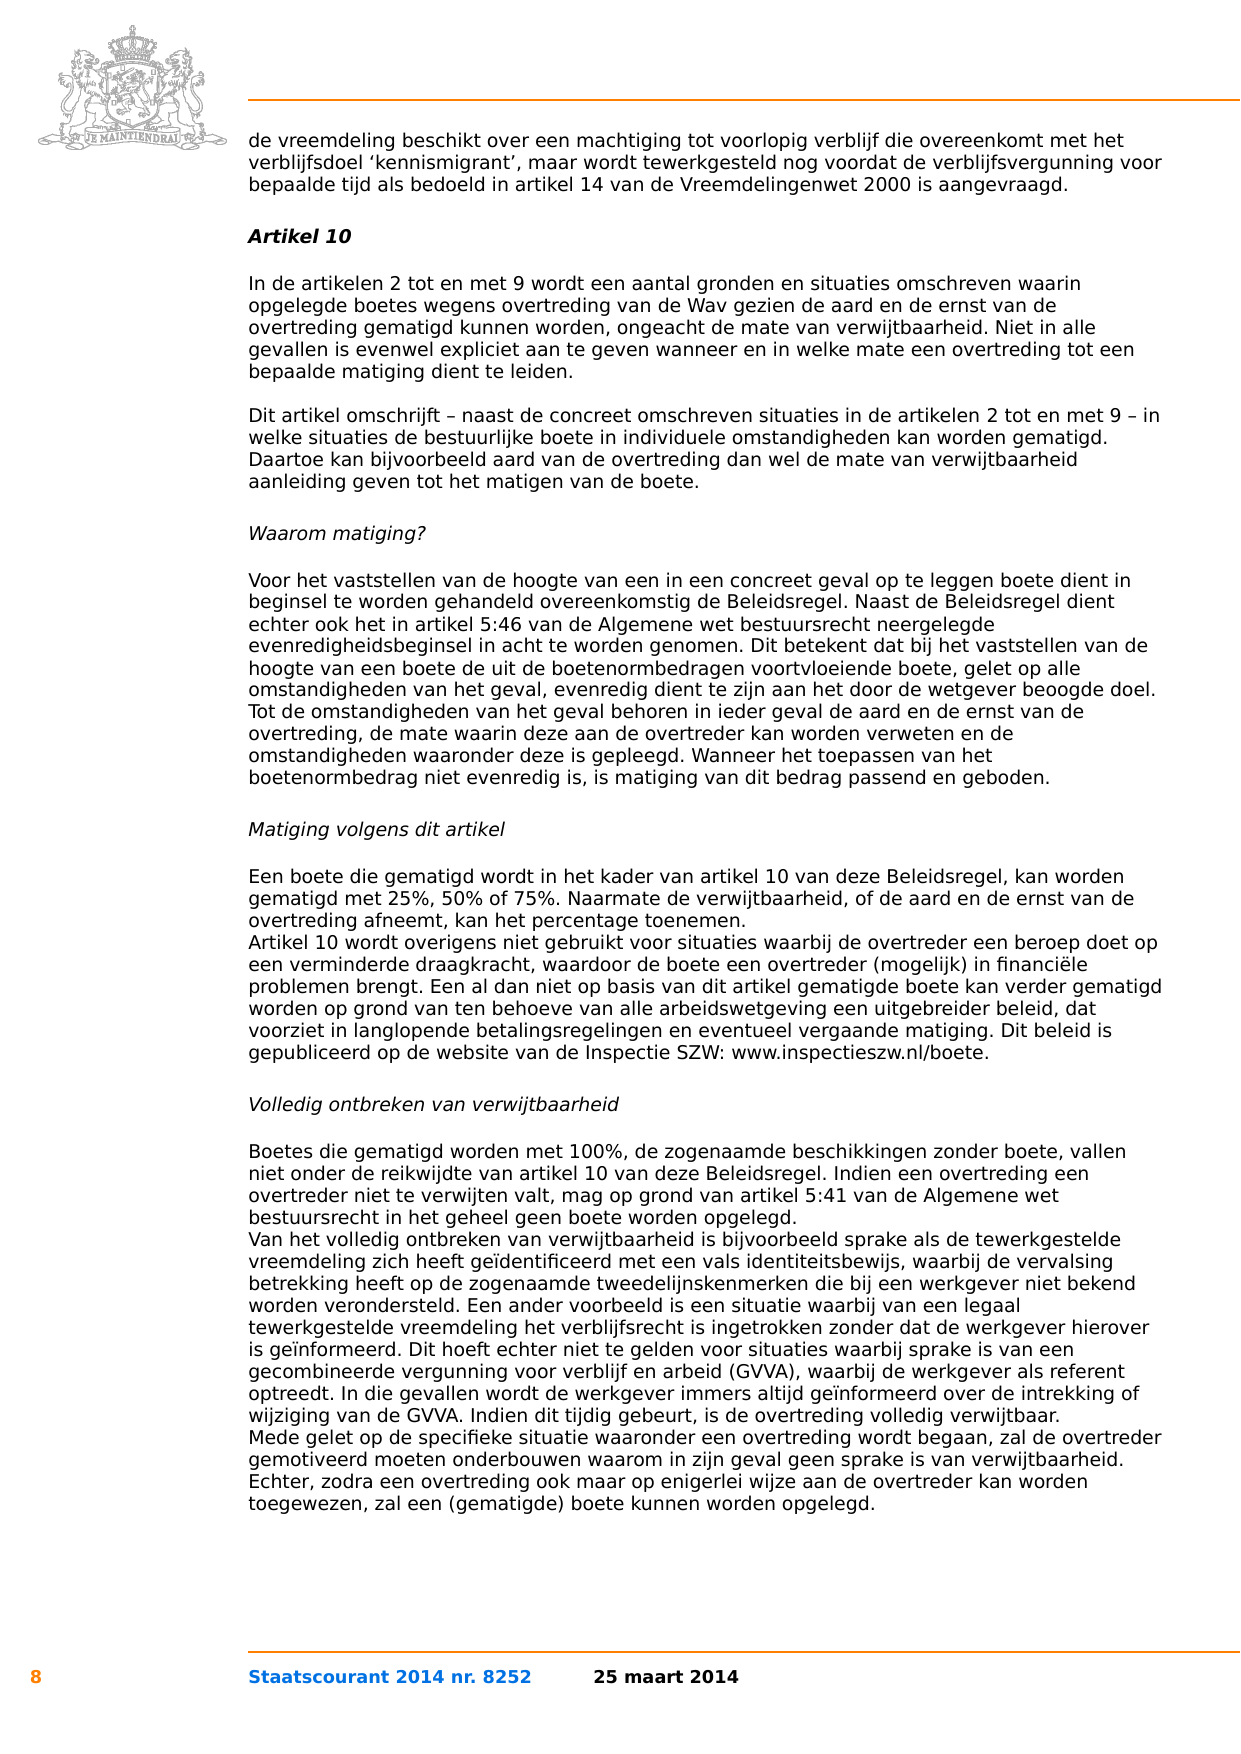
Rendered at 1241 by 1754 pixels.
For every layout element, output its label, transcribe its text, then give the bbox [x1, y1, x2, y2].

text Dit artikel omschrijft – naast de concreet omschreven situaties in de artikelen 2 tot en met 9 – in welke situaties de bestuurlijke boete in individuele omstandigheden kan worden gematigd. Daartoe kan bijvoorbeeld aard van de overtreding dan wel de mate van verwijtbaarheid aanleiding geven tot het matigen van de boete. [248, 404, 1163, 492]
text Mede gelet op de specifieke situatie waaronder een overtreding wordt begaan, zal de overtreder gemotiveerd moeten onderbouwen waarom in zijn geval geen sprake is van verwijtbaarheid. Echter, zodra een overtreding ook maar op enigerlei wijze aan de overtreder kan worden toegewezen, zal een (gematigde) boete kunnen worden opgelegd. [248, 1427, 1163, 1515]
text Boetes die gematigd worden met 100%, de zogenaamde beschikkingen zonder boete, vallen niet onder de reikwijdte van artikel 10 van deze Beleidsregel. Indien een overtreding een overtreder niet te verwijten valt, mag op grond van artikel 5:41 van de Algemene wet bestuursrecht in het geheel geen boete worden opgelegd. [248, 1141, 1163, 1229]
subtitle Volledig ontbreken van verwijtbaarheid [248, 1094, 1163, 1116]
text In de artikelen 2 tot en met 9 wordt een aantal gronden en situaties omschreven waarin opgelegde boetes wegens overtreding van de Wav gezien de aard en de ernst van de overtreding gematigd kunnen worden, ongeacht de mate van verwijtbaarheid. Niet in alle gevallen is evenwel expliciet aan te geven wanneer en in welke mate een overtreding tot een bepaalde matiging dient te leiden. [248, 273, 1163, 383]
subtitle Waarom matiging? [248, 522, 1163, 544]
text Artikel 10 wordt overigens niet gebruikt voor situaties waarbij de overtreder een beroep doet op een verminderde draagkracht, waardoor de boete een overtreder (mogelijk) in financiële problemen brengt. Een al dan niet op basis van dit artikel gematigde boete kan verder gematigd worden op grond van ten behoeve van alle arbeidswetgeving een uitgebreider beleid, dat voorziet in langlopende betalingsregelingen en eventueel vergaande matiging. Dit beleid is gepubliceerd op de website van de Inspectie SZW: www.inspectieszw.nl/boete. [248, 932, 1163, 1064]
text Een boete die gematigd wordt in het kader van artikel 10 van deze Beleidsregel, kan worden gematigd met 25%, 50% of 75%. Naarmate de verwijtbaarheid, of de aard en de ernst van de overtreding afneemt, kan het percentage toenemen. [248, 866, 1163, 932]
text Voor het vaststellen van de hoogte van een in een concreet geval op te leggen boete dient in beginsel te worden gehandeld overeenkomstig de Beleidsregel. Naast de Beleidsregel dient echter ook het in artikel 5:46 van de Algemene wet bestuursrecht neergelegde evenredigheidsbeginsel in acht te worden genomen. Dit betekent dat bij het vaststellen van de hoogte van een boete de uit de boetenormbedragen voortvloeiende boete, gelet op alle omstandigheden van het geval, evenredig dient te zijn aan het door de wetgever beoogde doel. Tot de omstandigheden van het geval behoren in ieder geval de aard en de ernst van de overtreding, de mate waarin deze aan de overtreder kan worden verweten en de omstandigheden waaronder deze is gepleegd. Wanneer het toepassen van het boetenormbedrag niet evenredig is, is matiging van dit bedrag passend en geboden. [248, 569, 1163, 789]
subtitle Artikel 10 [248, 226, 1163, 248]
text de vreemdeling beschikt over een machtiging tot voorlopig verblijf die overeenkomt met het verblijfsdoel ‘kennismigrant’, maar wordt tewerkgesteld nog voordat de verblijfsvergunning voor bepaalde tijd als bedoeld in artikel 14 van de Vreemdelingenwet 2000 is aangevraagd. [248, 130, 1163, 196]
picture [38, 25, 227, 150]
text Van het volledig ontbreken van verwijtbaarheid is bijvoorbeeld sprake als de tewerkgestelde vreemdeling zich heeft geïdentificeerd met een vals identiteitsbewijs, waarbij de vervalsing betrekking heeft op de zogenaamde tweedelijnskenmerken die bij een werkgever niet bekend worden verondersteld. Een ander voorbeeld is een situatie waarbij van een legaal tewerkgestelde vreemdeling het verblijfsrecht is ingetrokken zonder dat de werkgever hierover is geïnformeerd. Dit hoeft echter niet te gelden voor situaties waarbij sprake is van een gecombineerde vergunning voor verblijf en arbeid (GVVA), waarbij de werkgever als referent optreedt. In die gevallen wordt de werkgever immers altijd geïnformeerd over de intrekking of wijziging van de GVVA. Indien dit tijdig gebeurt, is de overtreding volledig verwijtbaar. [248, 1229, 1163, 1427]
subtitle Matiging volgens dit artikel [248, 819, 1163, 841]
